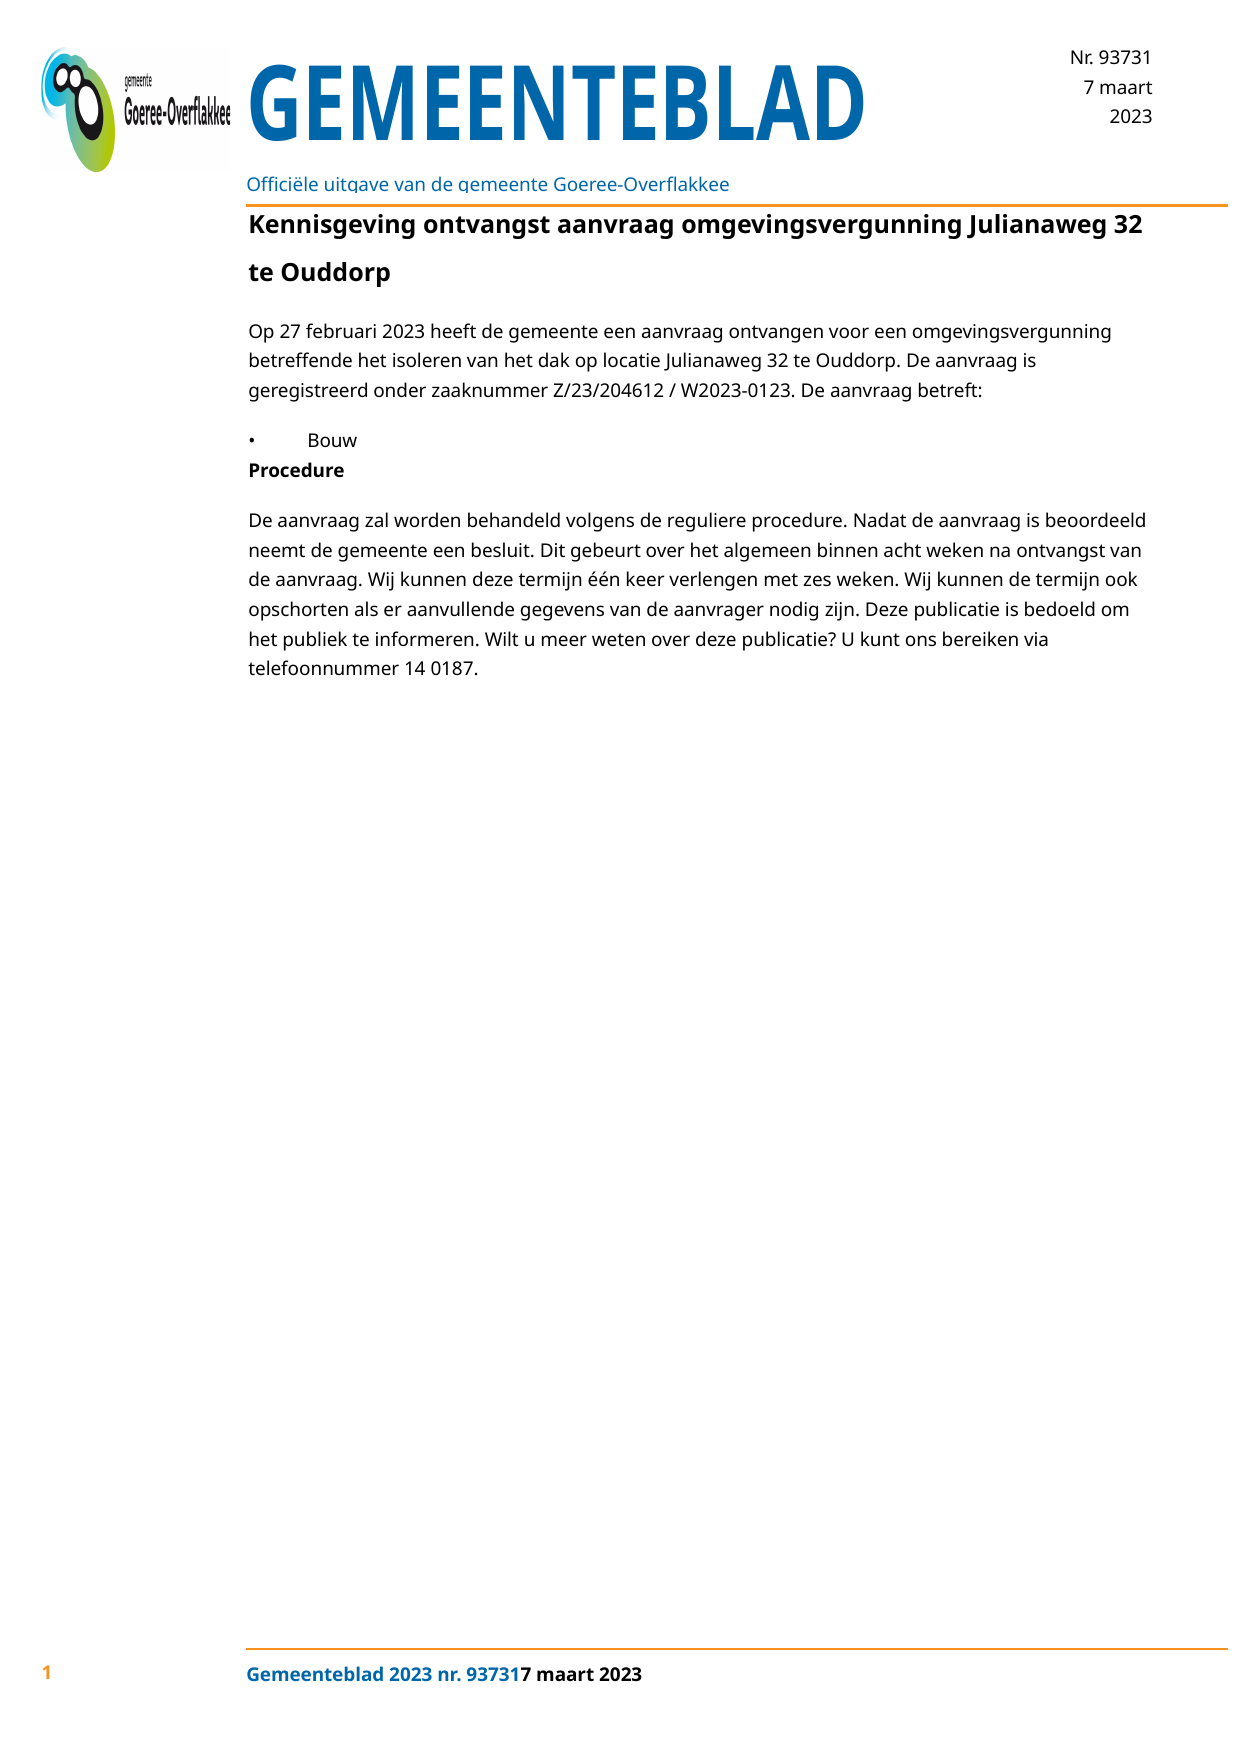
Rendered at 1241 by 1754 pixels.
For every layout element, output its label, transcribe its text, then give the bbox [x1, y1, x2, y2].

text Kennisgeving ontvangst aanvraag omgevingsvergunning Julianaweg 32 te Ouddorp [248, 207, 1152, 288]
list Bouw [248, 427, 1152, 453]
picture [41, 47, 231, 172]
text De aanvraag zal worden behandeld volgens de reguliere procedure. Nadat de aanvraag is beoordeeld neemt de gemeente een besluit. Dit gebeurt over het algemeen binnen acht weken na ontvangst van de aanvraag. Wij kunnen deze termijn één keer verlengen met zes weken. Wij kunnen de termijn ook opschorten als er aanvullende gegevens van de aanvrager nodig zijn. Deze publicatie is bedoeld om het publiek te informeren. Wilt u meer weten over deze publicatie? U kunt ons bereiken via telefoonnummer 14 0187. [248, 507, 1152, 681]
text Op 27 februari 2023 heeft de gemeente een aanvraag ontvangen voor een omgevingsvergunning betreffende het isoleren van het dak op locatie Julianaweg 32 te Ouddorp. De aanvraag is geregistreerd onder zaaknummer Z/23/204612 / W2023-0123. De aanvraag betreft: [248, 318, 1152, 403]
text Procedure [248, 457, 1152, 483]
